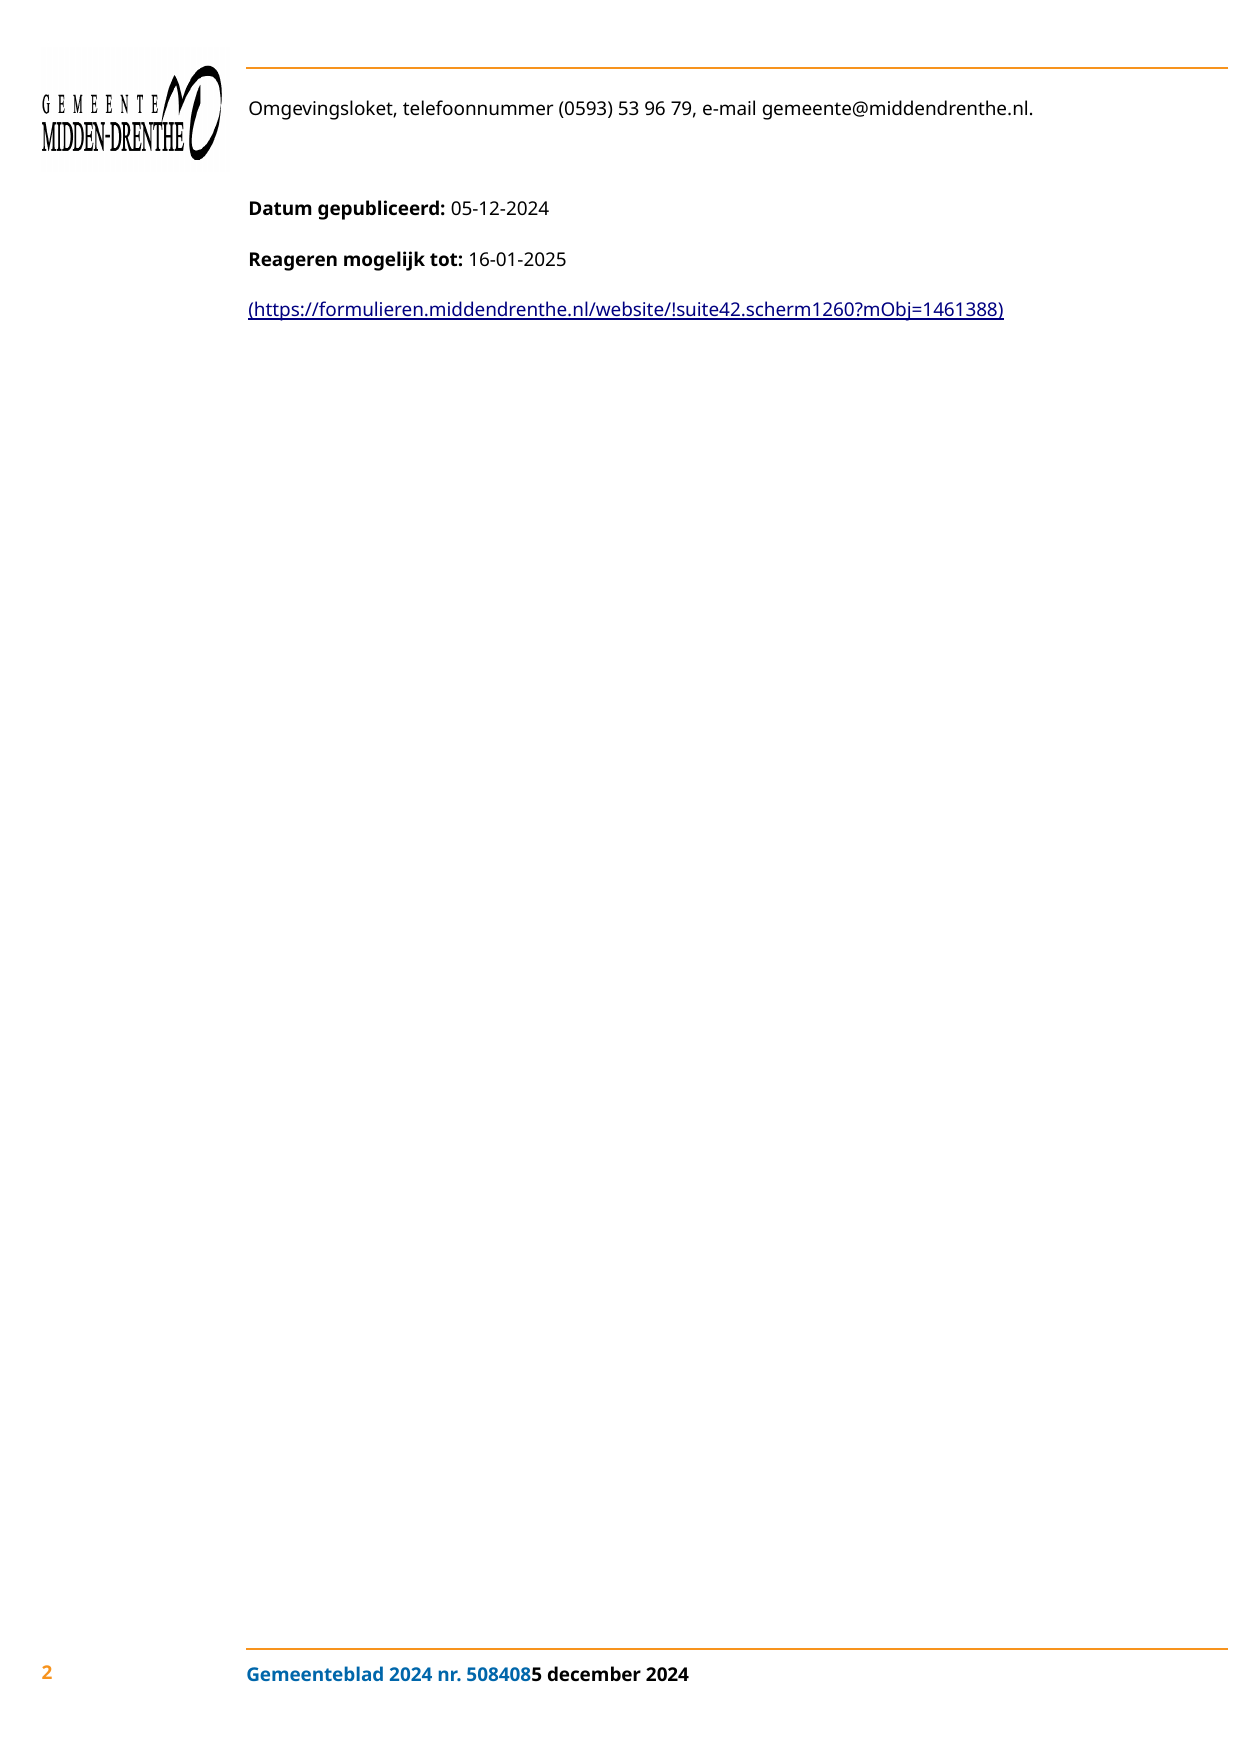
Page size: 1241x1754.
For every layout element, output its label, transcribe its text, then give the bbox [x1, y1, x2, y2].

text Datum gepubliceerd: 05-12-2024 [248, 196, 1152, 221]
text (https://formulieren.middendrenthe.nl/website/!suite42.scherm1260?mObj=1461388) [248, 296, 1152, 322]
text Reageren mogelijk tot: 16-01-2025 [248, 246, 1152, 272]
picture [41, 47, 231, 172]
text Omgevingsloket, telefoonnummer (0593) 53 96 79, e-mail gemeente@middendrenthe.nl. [248, 95, 1152, 121]
